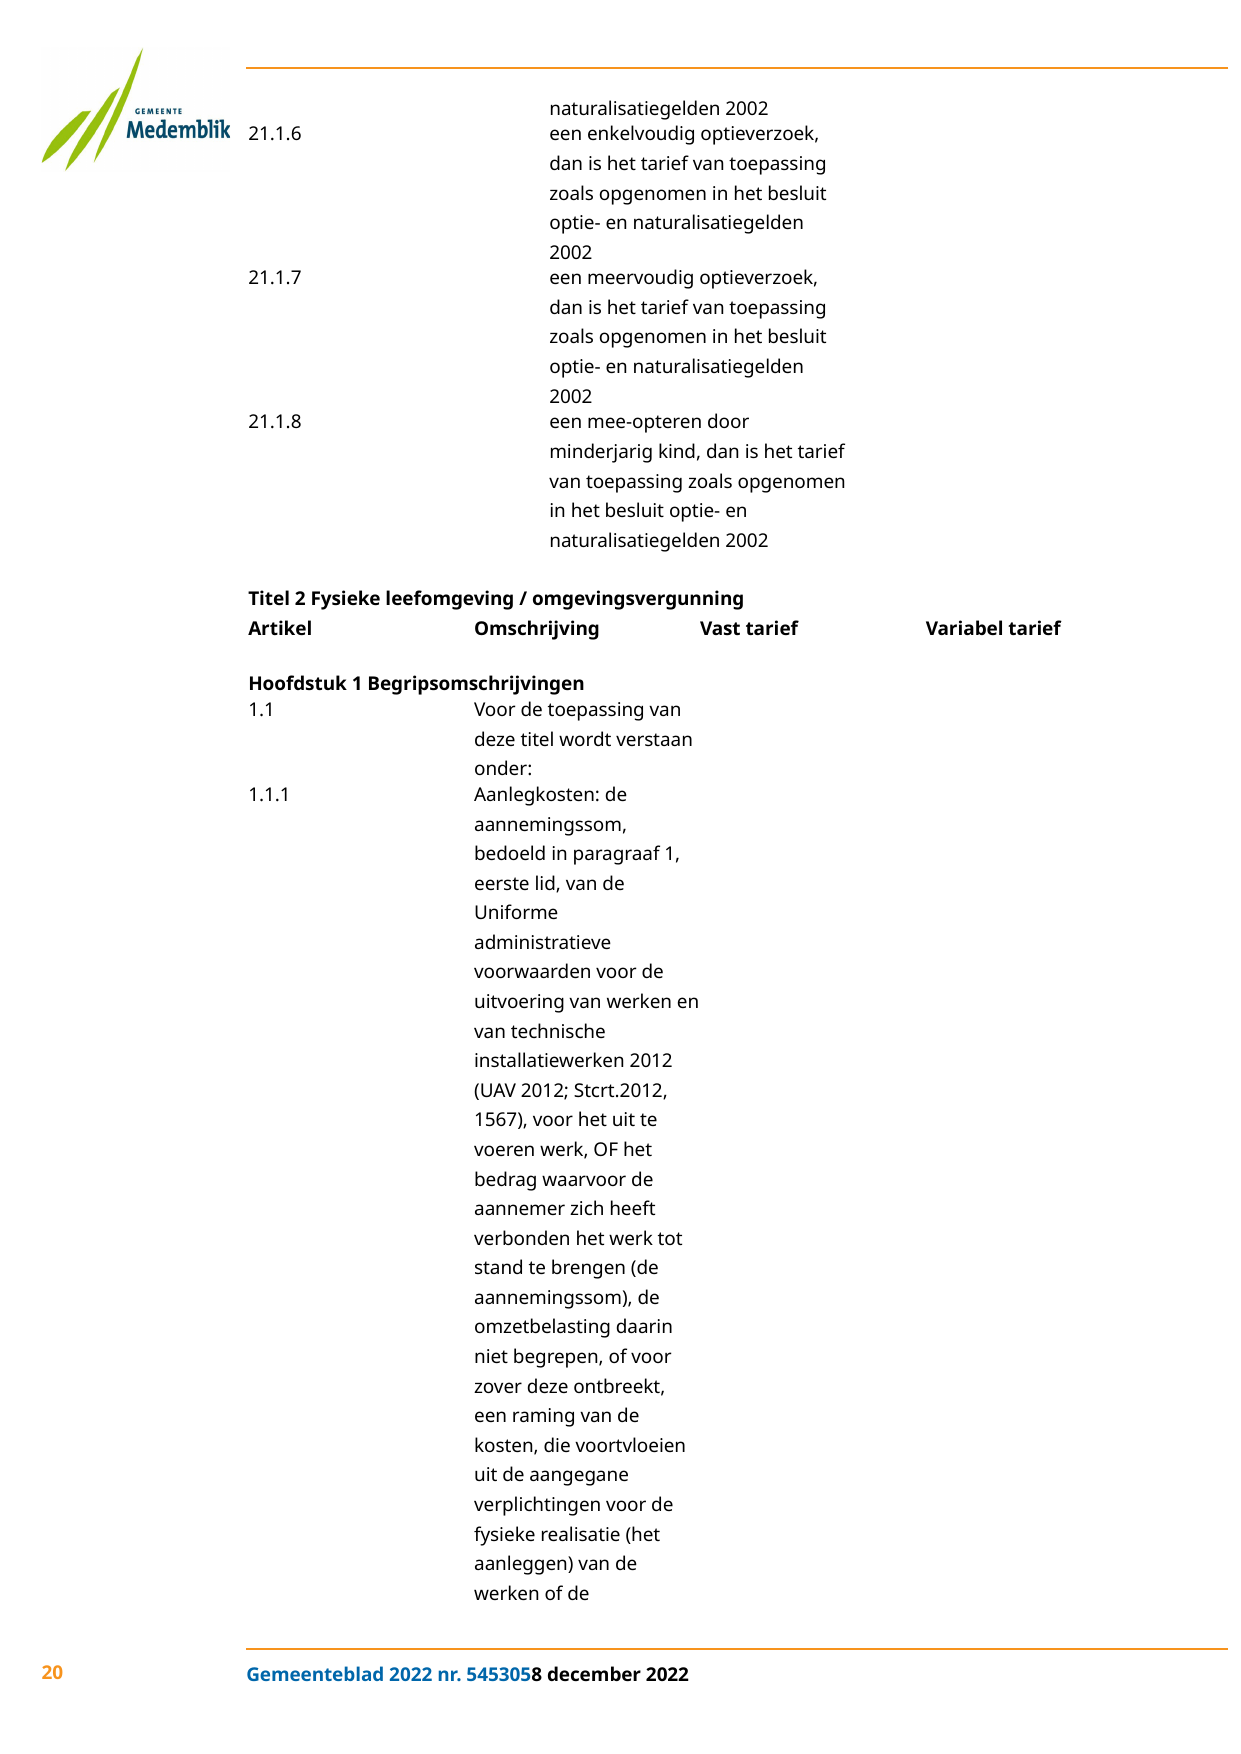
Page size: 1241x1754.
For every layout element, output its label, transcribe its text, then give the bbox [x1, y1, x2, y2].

table_cell naturalisatiegelden 2002 [549, 95, 850, 121]
table_cell 1.1.1 [248, 781, 474, 1606]
table_cell Hoofdstuk 1 Begripsomschrijvingen [248, 641, 1152, 696]
table_cell [850, 95, 1152, 121]
table_cell [850, 265, 1152, 409]
table_cell een meervoudig optieverzoek, dan is het tarief van toepassing zoals opgenomen in het besluit optie- en naturalisatiegelden 2002 [549, 265, 850, 409]
table_cell [926, 781, 1152, 1606]
table_header Vast tarief [700, 615, 926, 641]
table_cell [700, 781, 926, 1606]
table_cell 21.1.8 [248, 409, 549, 553]
table_cell 21.1.6 [248, 121, 549, 264]
table_cell 1.1 [248, 696, 474, 781]
table_header Omschrijving [474, 615, 700, 641]
table_cell Voor de toepassing van deze titel wordt verstaan onder: [474, 696, 700, 781]
text Titel 2 Fysieke leefomgeving / omgevingsvergunning [248, 586, 1152, 611]
picture [41, 47, 231, 172]
table_cell 21.1.7 [248, 265, 549, 409]
table_cell [248, 95, 549, 121]
table_cell [850, 409, 1152, 553]
table_header Variabel tarief [926, 615, 1152, 641]
table_cell Aanlegkosten: de aannemingssom, bedoeld in paragraaf 1, eerste lid, van de Uniforme administratieve voorwaarden voor de uitvoering van werken en van technische installatiewerken 2012 (UAV 2012; Stcrt.2012, 1567), voor het uit te voeren werk, OF het bedrag waarvoor de aannemer zich heeft verbonden het werk tot stand te brengen (de aannemingssom), de omzetbelasting daarin niet begrepen, of voor zover deze ontbreekt, een raming van de kosten, die voortvloeien uit de aangegane verplichtingen voor de fysieke realisatie (het aanleggen) van de werken of de [474, 781, 700, 1606]
table_cell een mee-opteren door minderjarig kind, dan is het tarief van toepassing zoals opgenomen in het besluit optie- en naturalisatiegelden 2002 [549, 409, 850, 553]
table_cell [700, 696, 926, 781]
table_cell [926, 696, 1152, 781]
table_cell [850, 121, 1152, 264]
table_header Artikel [248, 615, 474, 641]
table_cell een enkelvoudig optieverzoek, dan is het tarief van toepassing zoals opgenomen in het besluit optie- en naturalisatiegelden 2002 [549, 121, 850, 264]
